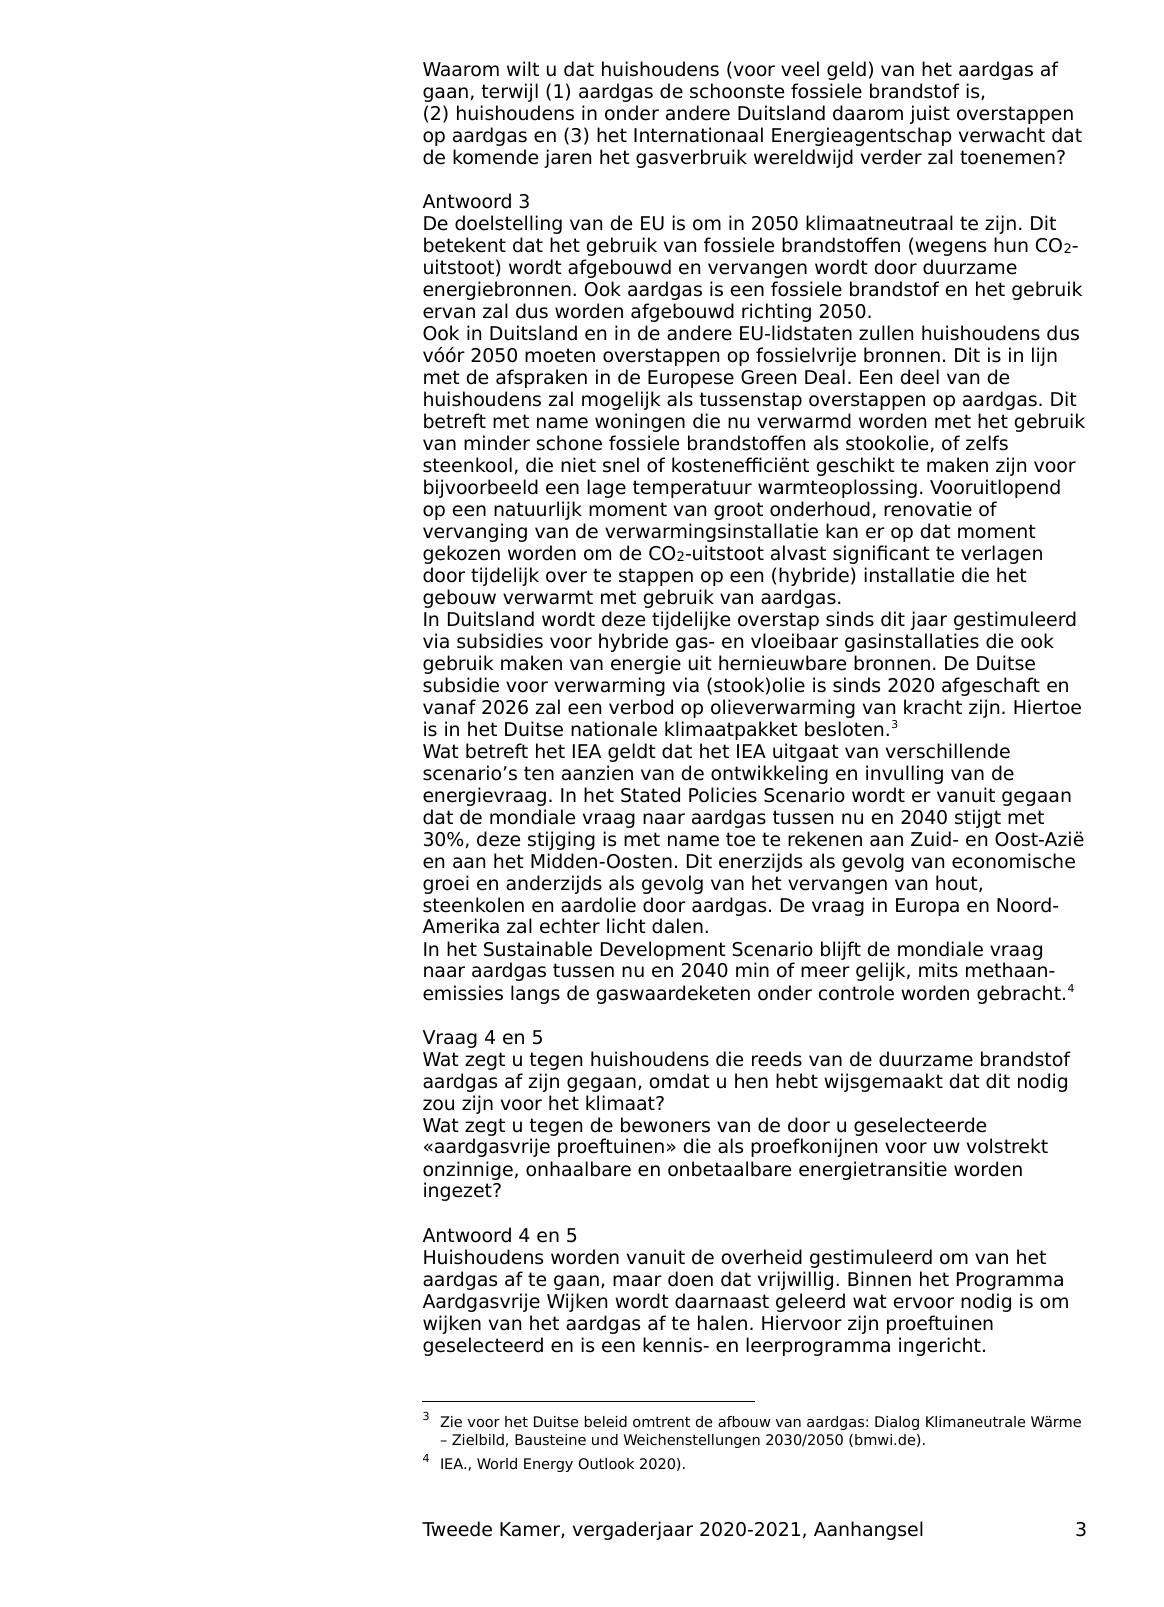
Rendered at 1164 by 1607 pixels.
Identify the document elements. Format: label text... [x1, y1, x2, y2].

text Wat zegt u tegen de bewoners van de door u geselecteerde «aardgasvrije proeftuinen» die als proefkonijnen voor uw volstrekt onzinnige, onhaalbare en onbetaalbare energietransitie worden ingezet? [422, 1114, 1087, 1202]
text Huishoudens worden vanuit de overheid gestimuleerd om van het aardgas af te gaan, maar doen dat vrijwillig. Binnen het Programma Aardgasvrije Wijken wordt daarnaast geleerd wat ervoor nodig is om wijken van het aardgas af te halen. Hiervoor zijn proeftuinen geselecteerd en is een kennis- en leerprogramma ingericht. [422, 1247, 1087, 1356]
text IEA., World Energy Outlook 2020). [422, 1452, 1087, 1474]
text Antwoord 3 [422, 191, 1087, 213]
text Ook in Duitsland en in de andere EU-lidstaten zullen huishoudens dus vóór 2050 moeten overstappen op fossielvrije bronnen. Dit is in lijn met de afspraken in de Europese Green Deal. Een deel van de huishoudens zal mogelijk als tussenstap overstappen op aardgas. Dit betreft met name woningen die nu verwarmd worden met het gebruik van minder schone fossiele brandstoffen als stookolie, of zelfs steenkool, die niet snel of kostenefficiënt geschikt te maken zijn voor bijvoorbeeld een lage temperatuur warmteoplossing. Vooruitlopend op een natuurlijk moment van groot onderhoud, renovatie of vervanging van de verwarmingsinstallatie kan er op dat moment gekozen worden om de CO2-uitstoot alvast significant te verlagen door tijdelijk over te stappen op een (hybride) installatie die het gebouw verwarmt met gebruik van aardgas. [422, 323, 1087, 609]
text Wat betreft het IEA geldt dat het IEA uitgaat van verschillende scenario’s ten aanzien van de ontwikkeling en invulling van de energievraag. In het Stated Policies Scenario wordt er vanuit gegaan dat de mondiale vraag naar aardgas tussen nu en 2040 stijgt met 30%, deze stijging is met name toe te rekenen aan Zuid- en Oost-Azië en aan het Midden-Oosten. Dit enerzijds als gevolg van economische groei en anderzijds als gevolg van het vervangen van hout, steenkolen en aardolie door aardgas. De vraag in Europa en Noord-Amerika zal echter licht dalen. [422, 741, 1087, 938]
text Vraag 4 en 5 [422, 1027, 1087, 1048]
text In Duitsland wordt deze tijdelijke overstap sinds dit jaar gestimuleerd via subsidies voor hybride gas- en vloeibaar gasinstallaties die ook gebruik maken van energie uit hernieuwbare bronnen. De Duitse subsidie voor verwarming via (stook)olie is sinds 2020 afgeschaft en vanaf 2026 zal een verbod op olieverwarming van kracht zijn. Hiertoe is in het Duitse nationale klimaatpakket besloten. [422, 609, 1087, 741]
text Waarom wilt u dat huishoudens (voor veel geld) van het aardgas af gaan, terwijl (1) aardgas de schoonste fossiele brandstof is, (2) huishoudens in onder andere Duitsland daarom juist overstappen op aardgas en (3) het Internationaal Energieagentschap verwacht dat de komende jaren het gasverbruik wereldwijd verder zal toenemen? [422, 59, 1087, 169]
text In het Sustainable Development Scenario blijft de mondiale vraag naar aardgas tussen nu en 2040 min of meer gelijk, mits methaan-emissies langs de gaswaardeketen onder controle worden gebracht. [422, 938, 1087, 1004]
text Wat zegt u tegen huishoudens die reeds van de duurzame brandstof aardgas af zijn gegaan, omdat u hen hebt wijsgemaakt dat dit nodig zou zijn voor het klimaat? [422, 1048, 1087, 1114]
text De doelstelling van de EU is om in 2050 klimaatneutraal te zijn. Dit betekent dat het gebruik van fossiele brandstoffen (wegens hun CO2-uitstoot) wordt afgebouwd en vervangen wordt door duurzame energiebronnen. Ook aardgas is een fossiele brandstof en het gebruik ervan zal dus worden afgebouwd richting 2050. [422, 213, 1087, 323]
text Antwoord 4 en 5 [422, 1224, 1087, 1247]
text Zie voor het Duitse beleid omtrent de afbouw van aardgas: Dialog Klimaneutrale Wärme – Zielbild, Bausteine und Weichenstellungen 2030/2050 (bmwi.de). [422, 1410, 1087, 1449]
